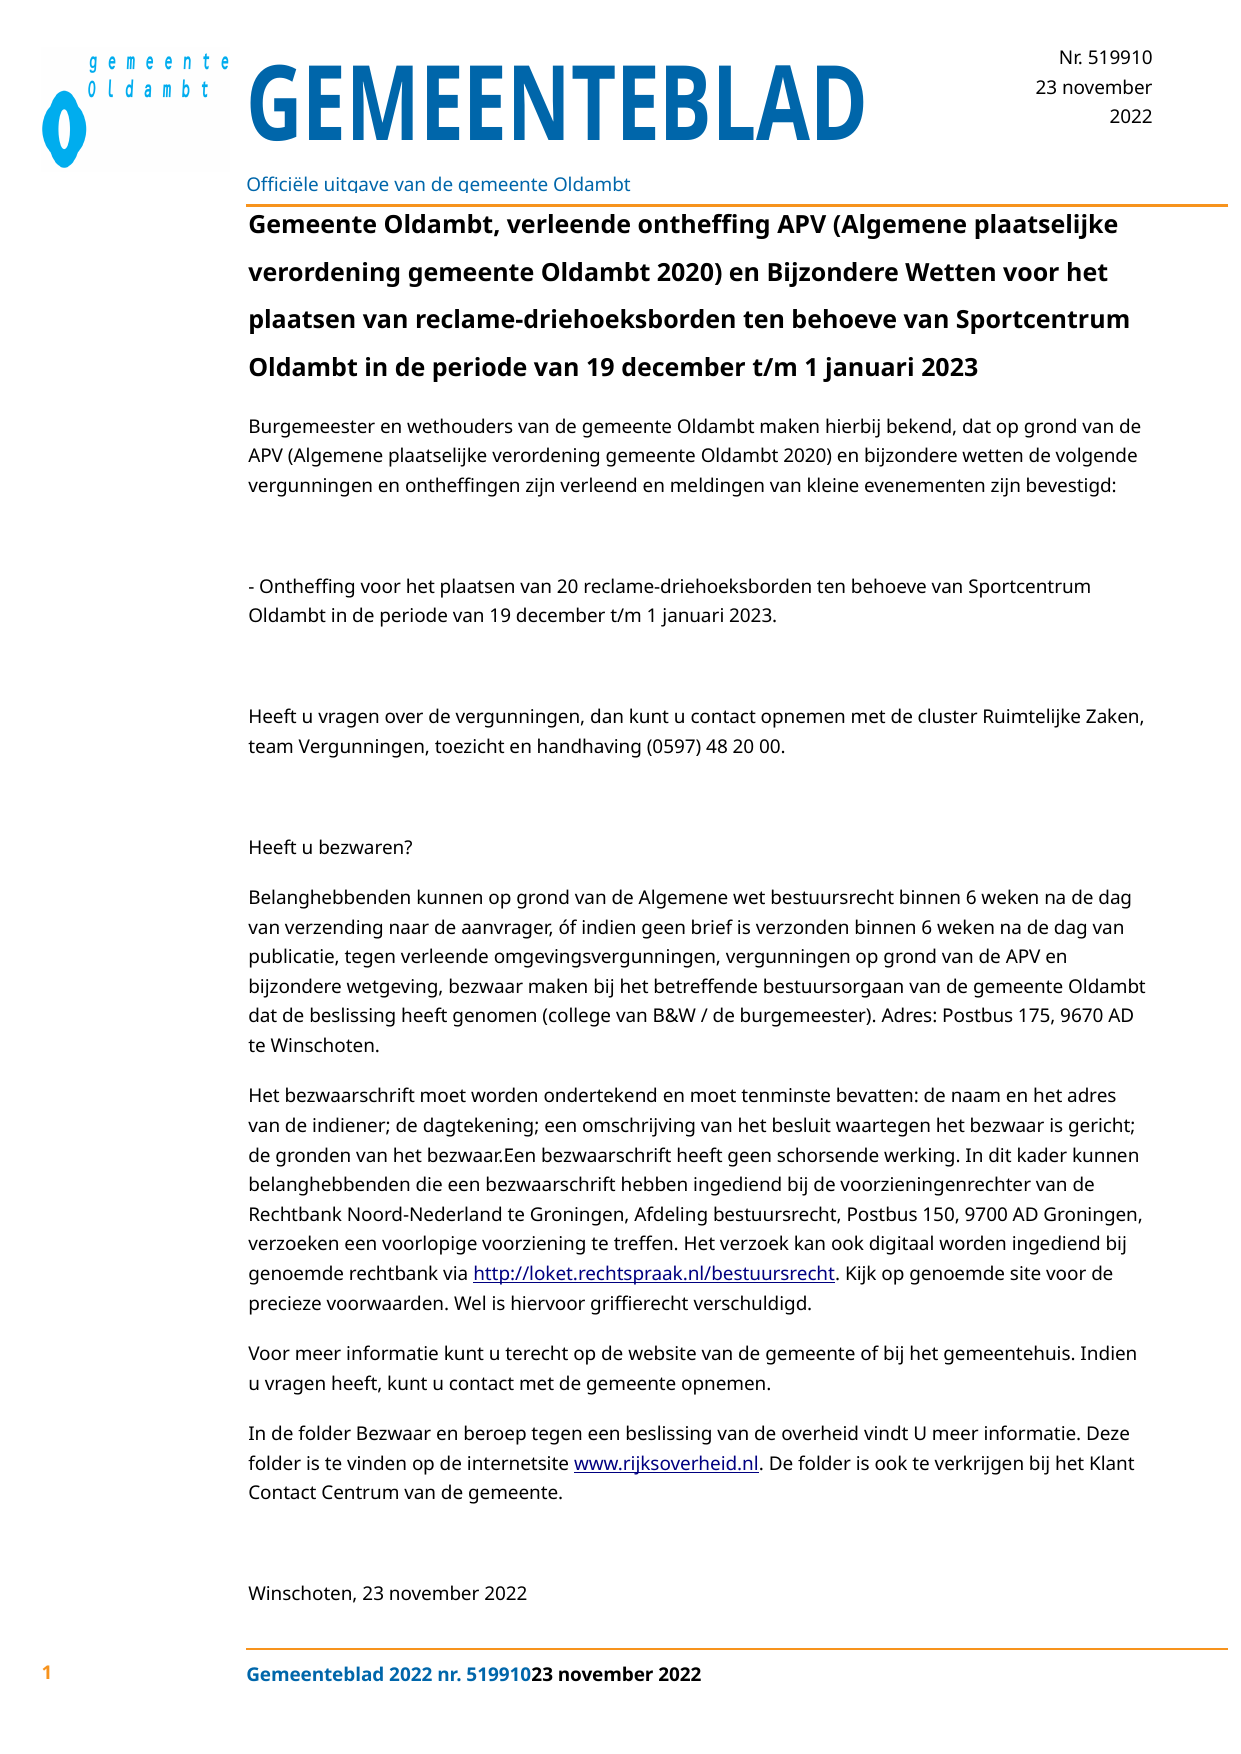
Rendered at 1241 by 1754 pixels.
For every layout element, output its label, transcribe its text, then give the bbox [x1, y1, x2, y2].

picture [41, 47, 231, 172]
text Winschoten, 23 november 2022 [248, 1580, 1152, 1606]
text In de folder Bezwaar en beroep tegen een beslissing van de overheid vindt U meer informatie. Deze folder is te vinden op de internetsite www.rijksoverheid.nl. De folder is ook te verkrijgen bij het Klant Contact Centrum van de gemeente. [248, 1420, 1152, 1505]
text Heeft u vragen over de vergunningen, dan kunt u contact opnemen met de cluster Ruimtelijke Zaken, team Vergunningen, toezicht en handhaving (0597) 48 20 00. [248, 703, 1152, 759]
text Heeft u bezwaren? [248, 834, 1152, 860]
text - Ontheffing voor het plaatsen van 20 reclame-driehoeksborden ten behoeve van Sportcentrum Oldambt in de periode van 19 december t/m 1 januari 2023. [248, 573, 1152, 628]
text Het bezwaarschrift moet worden ondertekend en moet tenminste bevatten: de naam en het adres van de indiener; de dagtekening; een omschrijving van het besluit waartegen het bezwaar is gericht; de gronden van het bezwaar.Een bezwaarschrift heeft geen schorsende werking. In dit kader kunnen belanghebbenden die een bezwaarschrift hebben ingediend bij de voorzieningenrechter van de Rechtbank Noord-Nederland te Groningen, Afdeling bestuursrecht, Postbus 150, 9700 AD Groningen, verzoeken een voorlopige voorziening te treffen. Het verzoek kan ook digitaal worden ingediend bij genoemde rechtbank via http://loket.rechtspraak.nl/bestuursrecht. Kijk op genoemde site voor de precieze voorwaarden. Wel is hiervoor griffierecht verschuldigd. [248, 1083, 1152, 1316]
text Gemeente Oldambt, verleende ontheffing APV (Algemene plaatselijke verordening gemeente Oldambt 2020) en Bijzondere Wetten voor het plaatsen van reclame-driehoeksborden ten behoeve van Sportcentrum Oldambt in de periode van 19 december t/m 1 januari 2023 [248, 207, 1152, 384]
text Burgemeester en wethouders van de gemeente Oldambt maken hierbij bekend, dat op grond van de APV (Algemene plaatselijke verordening gemeente Oldambt 2020) en bijzondere wetten de volgende vergunningen en ontheffingen zijn verleend en meldingen van kleine evenementen zijn bevestigd: [248, 413, 1152, 498]
text Voor meer informatie kunt u terecht op de website van de gemeente of bij het gemeentehuis. Indien u vragen heeft, kunt u contact met de gemeente opnemen. [248, 1340, 1152, 1396]
text Belanghebbenden kunnen op grond van de Algemene wet bestuursrecht binnen 6 weken na de dag van verzending naar de aanvrager, óf indien geen brief is verzonden binnen 6 weken na de dag van publicatie, tegen verleende omgevingsvergunningen, vergunningen op grond van de APV en bijzondere wetgeving, bezwaar maken bij het betreffende bestuursorgaan van de gemeente Oldambt dat de beslissing heeft genomen (college van B&W / de burgemeester). Adres: Postbus 175, 9670 AD te Winschoten. [248, 884, 1152, 1058]
